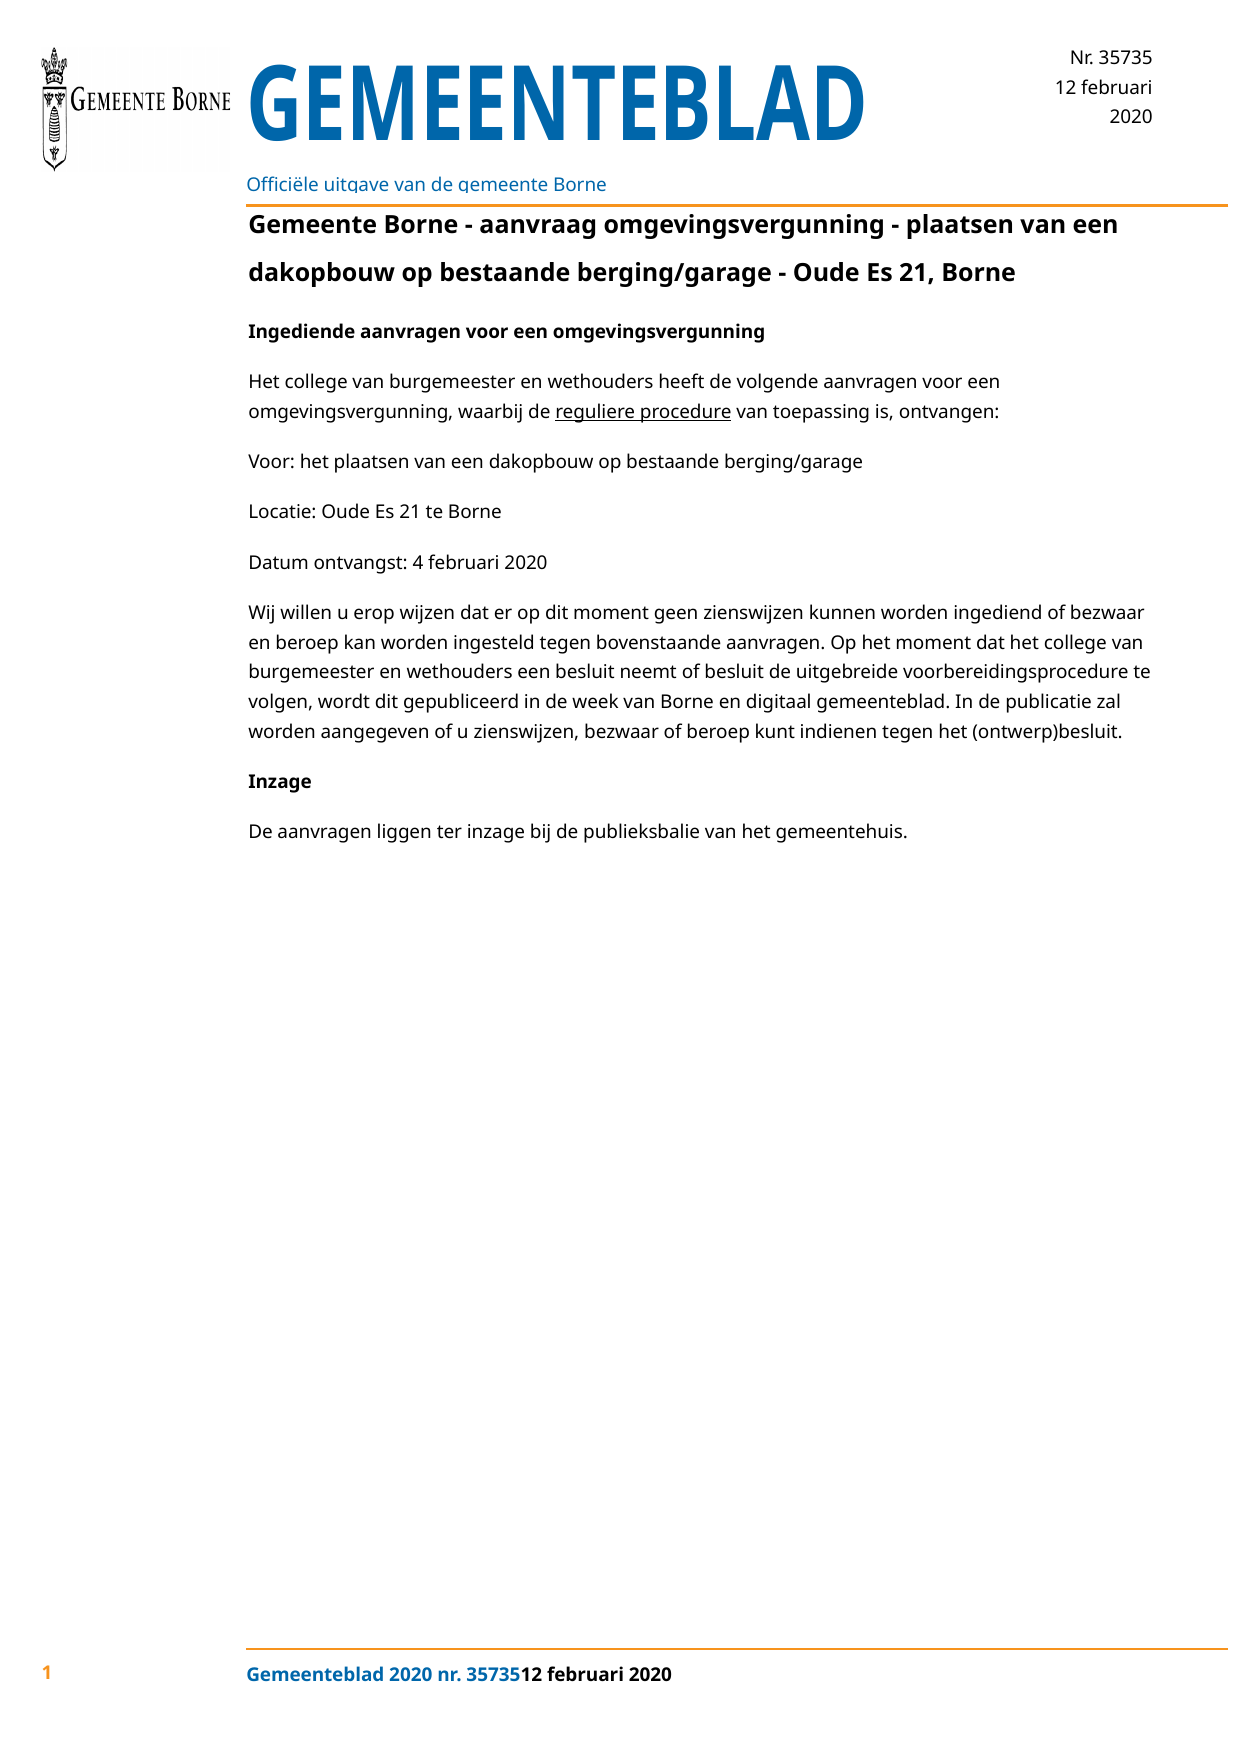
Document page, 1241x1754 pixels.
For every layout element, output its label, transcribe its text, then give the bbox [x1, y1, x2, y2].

picture [41, 47, 231, 172]
text Datum ontvangst: 4 februari 2020 [248, 549, 1152, 575]
text Inzage [248, 768, 1152, 794]
text Locatie: Oude Es 21 te Borne [248, 499, 1152, 524]
text Gemeente Borne - aanvraag omgevingsvergunning - plaatsen van een dakopbouw op bestaande berging/garage - Oude Es 21, Borne [248, 207, 1152, 288]
text Ingediende aanvragen voor een omgevingsvergunning [248, 318, 1152, 344]
text De aanvragen liggen ter inzage bij de publieksbalie van het gemeentehuis. [248, 819, 1152, 844]
text Het college van burgemeester en wethouders heeft de volgende aanvragen voor een omgevingsvergunning, waarbij de reguliere procedure van toepassing is, ontvangen: [248, 368, 1152, 424]
text Voor: het plaatsen van een dakopbouw op bestaande berging/garage [248, 448, 1152, 474]
text Wij willen u erop wijzen dat er op dit moment geen zienswijzen kunnen worden ingediend of bezwaar en beroep kan worden ingesteld tegen bovenstaande aanvragen. Op het moment dat het college van burgemeester en wethouders een besluit neemt of besluit de uitgebreide voorbereidingsprocedure te volgen, wordt dit gepubliceerd in de week van Borne en digitaal gemeenteblad. In de publicatie zal worden aangegeven of u zienswijzen, bezwaar of beroep kunt indienen tegen het (ontwerp)besluit. [248, 599, 1152, 744]
